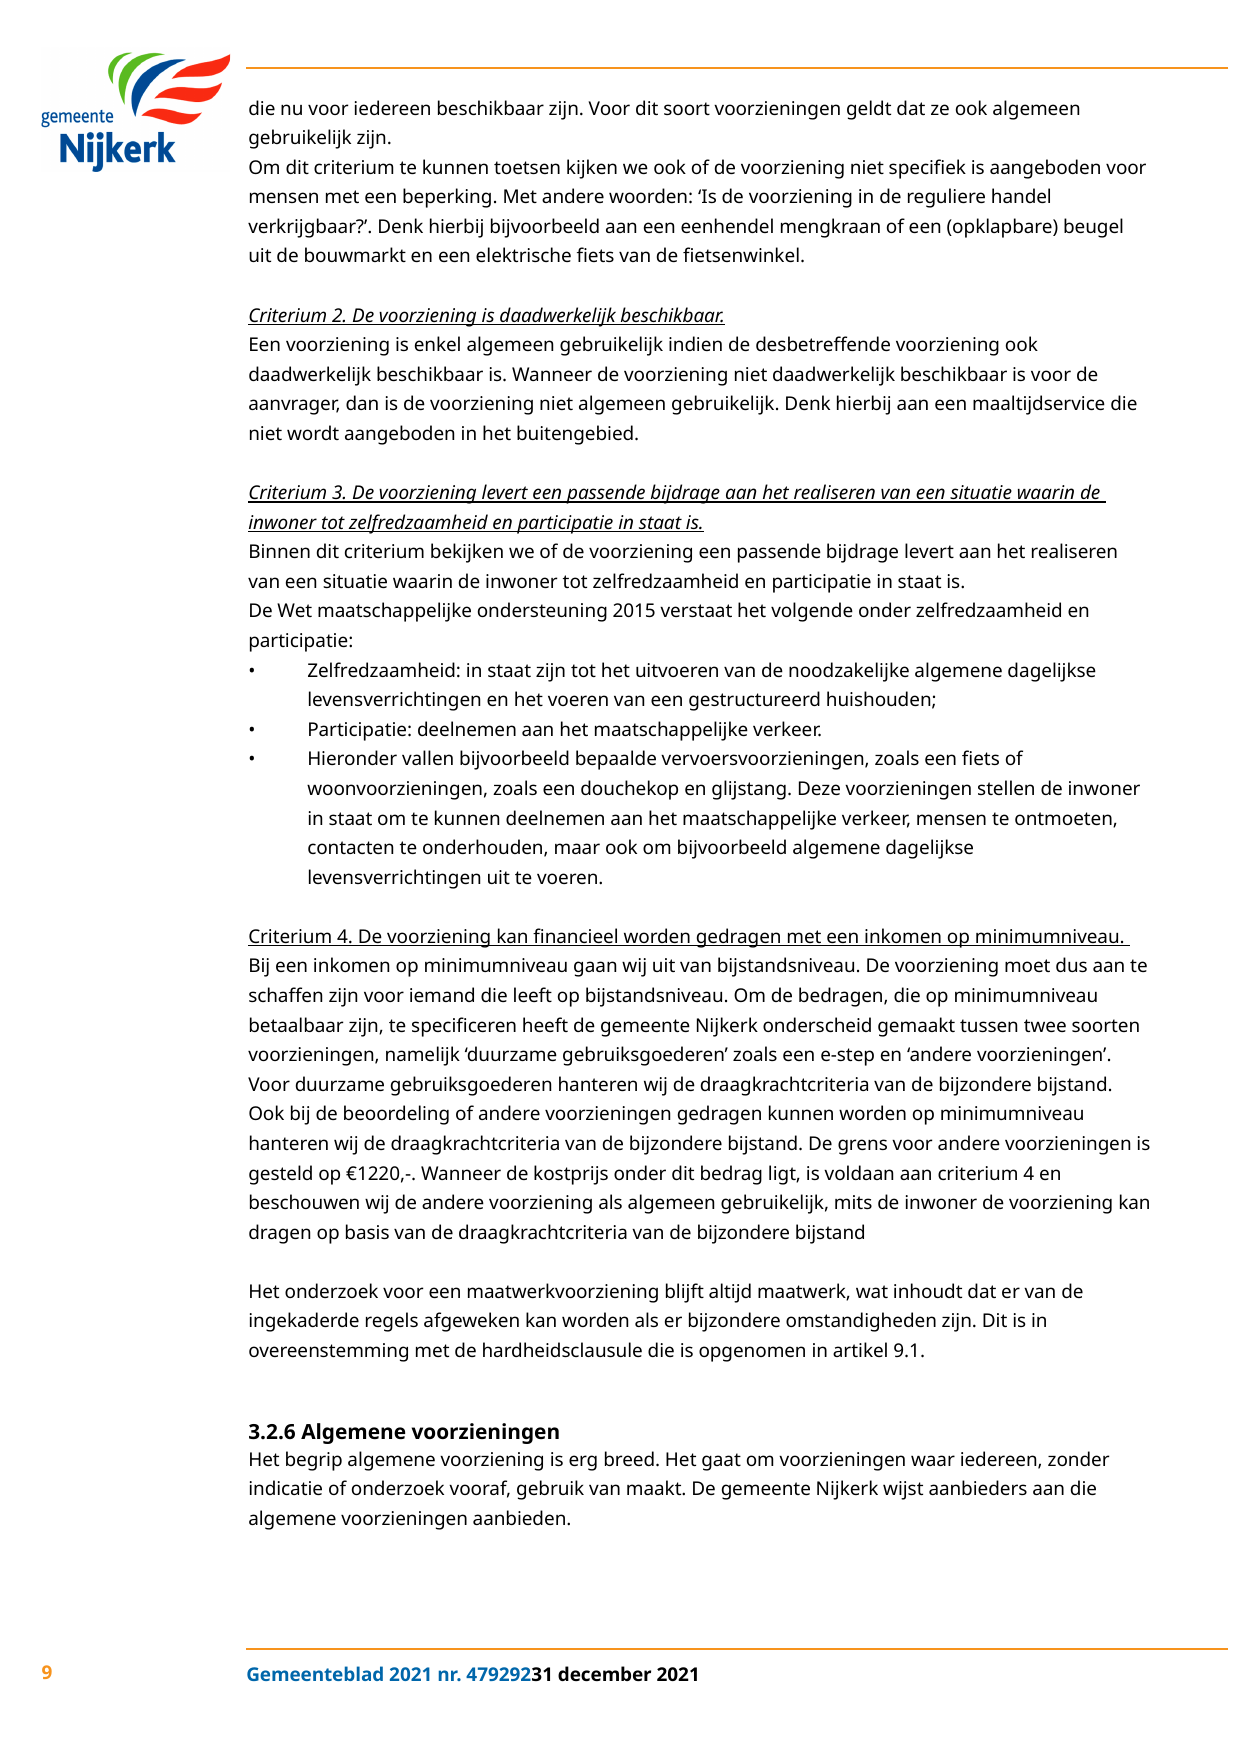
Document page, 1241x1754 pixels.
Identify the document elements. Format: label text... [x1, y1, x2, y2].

picture [41, 47, 231, 172]
text Een voorziening is enkel algemeen gebruikelijk indien de desbetreffende voorziening ook daadwerkelijk beschikbaar is. Wanneer de voorziening niet daadwerkelijk beschikbaar is voor de aanvrager, dan is de voorziening niet algemeen gebruikelijk. Denk hierbij aan een maaltijdservice die niet wordt aangeboden in het buitengebied. [248, 331, 1152, 446]
list Participatie: deelnemen aan het maatschappelijke verkeer. [248, 716, 1152, 742]
text Binnen dit criterium bekijken we of de voorziening een passende bijdrage levert aan het realiseren van een situatie waarin de inwoner tot zelfredzaamheid en participatie in staat is. [248, 538, 1152, 594]
text De Wet maatschappelijke ondersteuning 2015 verstaat het volgende onder zelfredzaamheid en participatie: [248, 598, 1152, 653]
text 3.2.6 Algemene voorzieningen [248, 1417, 1152, 1446]
text Voor duurzame gebruiksgoederen hanteren wij de draagkrachtcriteria van de bijzondere bijstand. Ook bij de beoordeling of andere voorzieningen gedragen kunnen worden op minimumniveau hanteren wij de draagkrachtcriteria van de bijzondere bijstand. De grens voor andere voorzieningen is gesteld op €1220,-. Wanneer de kostprijs onder dit bedrag ligt, is voldaan aan criterium 4 en beschouwen wij de andere voorziening als algemeen gebruikelijk, mits de inwoner de voorziening kan dragen op basis van de draagkrachtcriteria van de bijzondere bijstand [248, 1071, 1152, 1245]
text Criterium 4. De voorziening kan financieel worden gedragen met een inkomen op minimumniveau. [248, 923, 1152, 949]
text Het onderzoek voor een maatwerkvoorziening blijft altijd maatwerk, wat inhoudt dat er van de ingekaderde regels afgeweken kan worden als er bijzondere omstandigheden zijn. Dit is in overeenstemming met de hardheidsclausule die is opgenomen in artikel 9.1. [248, 1278, 1152, 1363]
text Om dit criterium te kunnen toetsen kijken we ook of de voorziening niet specifiek is aangeboden voor mensen met een beperking. Met andere woorden: ‘Is de voorziening in de reguliere handel verkrijgbaar?’. Denk hierbij bijvoorbeeld aan een eenhendel mengkraan of een (opklapbare) beugel uit de bouwmarkt en een elektrische fiets van de fietsenwinkel. [248, 154, 1152, 268]
text die nu voor iedereen beschikbaar zijn. Voor dit soort voorzieningen geldt dat ze ook algemeen gebruikelijk zijn. [248, 95, 1152, 150]
text Het begrip algemene voorziening is erg breed. Het gaat om voorzieningen waar iedereen, zonder indicatie of onderzoek vooraf, gebruik van maakt. De gemeente Nijkerk wijst aanbieders aan die algemene voorzieningen aanbieden. [248, 1446, 1152, 1531]
text Criterium 3. De voorziening levert een passende bijdrage aan het realiseren van een situatie waarin de inwoner tot zelfredzaamheid en participatie in staat is. [248, 479, 1152, 535]
list Zelfredzaamheid: in staat zijn tot het uitvoeren van de noodzakelijke algemene dagelijkse levensverrichtingen en het voeren van een gestructureerd huishouden; [248, 657, 1152, 712]
text Bij een inkomen op minimumniveau gaan wij uit van bijstandsniveau. De voorziening moet dus aan te schaffen zijn voor iemand die leeft op bijstandsniveau. Om de bedragen, die op minimumniveau betaalbaar zijn, te specificeren heeft de gemeente Nijkerk onderscheid gemaakt tussen twee soorten voorzieningen, namelijk ‘duurzame gebruiksgoederen’ zoals een e-step en ‘andere voorzieningen’. [248, 953, 1152, 1067]
list Hieronder vallen bijvoorbeeld bepaalde vervoersvoorzieningen, zoals een fiets of woonvoorzieningen, zoals een douchekop en glijstang. Deze voorzieningen stellen de inwoner in staat om te kunnen deelnemen aan het maatschappelijke verkeer, mensen te ontmoeten, contacten te onderhouden, maar ook om bijvoorbeeld algemene dagelijkse levensverrichtingen uit te voeren. [248, 746, 1152, 890]
text Criterium 2. De voorziening is daadwerkelijk beschikbaar. [248, 302, 1152, 328]
